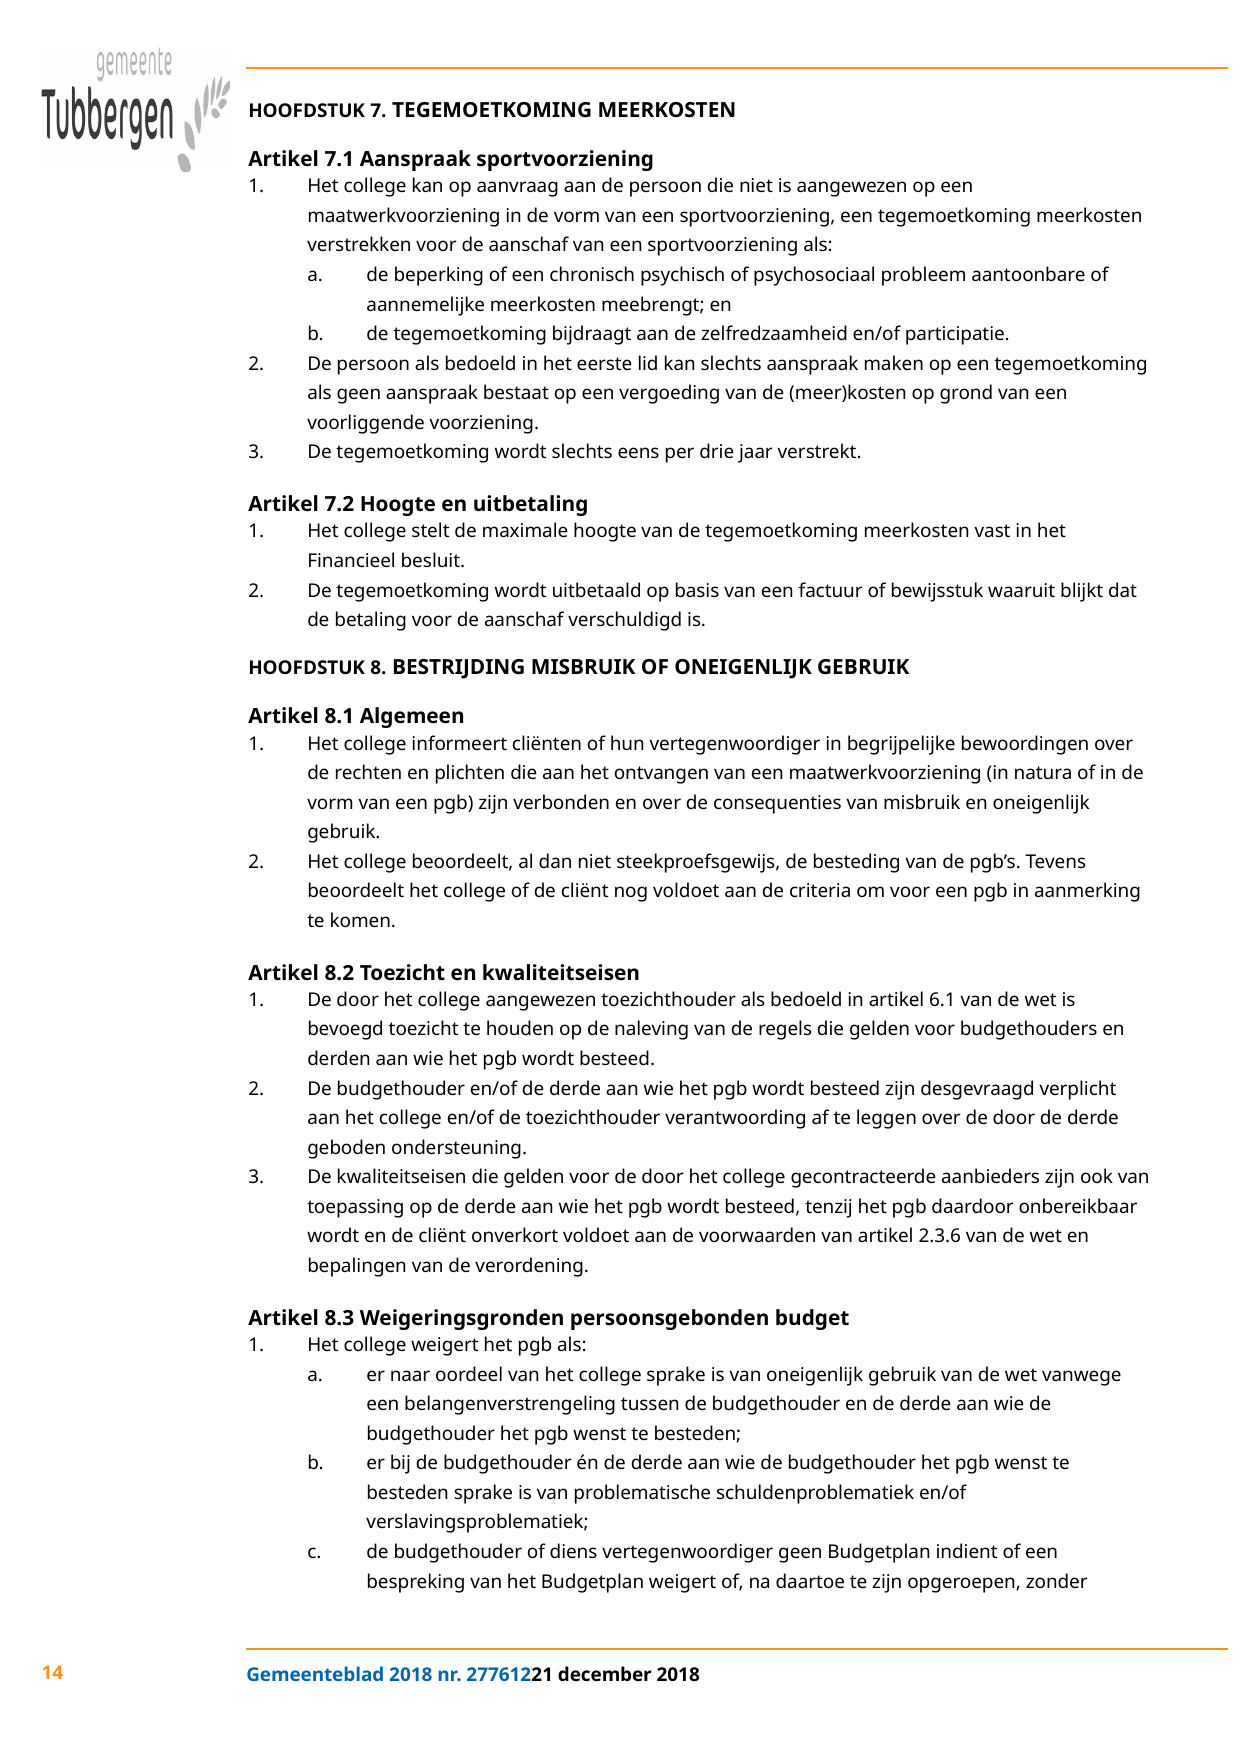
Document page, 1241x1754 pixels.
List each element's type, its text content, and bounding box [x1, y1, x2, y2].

list Het college kan op aanvraag aan de persoon die niet is aangewezen op een maatwerkvoorziening in de vorm van een sportvoorziening, een tegemoetkoming meerkosten verstrekken voor de aanschaf van een sportvoorziening als: [248, 172, 1152, 257]
list er naar oordeel van het college sprake is van oneigenlijk gebruik van de wet vanwege een belangenverstrengeling tussen de budgethouder en de derde aan wie de budgethouder het pgb wenst te besteden; [307, 1361, 1152, 1446]
list De kwaliteitseisen die gelden voor de door het college gecontracteerde aanbieders zijn ook van toepassing op de derde aan wie het pgb wordt besteed, tenzij het pgb daardoor onbereikbaar wordt en de cliënt onverkort voldoet aan de voorwaarden van artikel 2.3.6 van de wet en bepalingen van de verordening. [248, 1163, 1152, 1278]
list Het college stelt de maximale hoogte van de tegemoetkoming meerkosten vast in het Financieel besluit. [248, 518, 1152, 573]
list De tegemoetkoming wordt slechts eens per drie jaar verstrekt. [248, 439, 1152, 464]
text Artikel 7.1 Aanspraak sportvoorziening [248, 144, 1152, 172]
text Artikel 8.1 Algemeen [248, 701, 1152, 730]
list De tegemoetkoming wordt uitbetaald op basis van een factuur of bewijsstuk waaruit blijkt dat de betaling voor de aanschaf verschuldigd is. [248, 577, 1152, 632]
list De budgethouder en/of de derde aan wie het pgb wordt besteed zijn desgevraagd verplicht aan het college en/of de toezichthouder verantwoording af te leggen over de door de derde geboden ondersteuning. [248, 1075, 1152, 1160]
list Het college informeert cliënten of hun vertegenwoordiger in begrijpelijke bewoordingen over de rechten en plichten die aan het ontvangen van een maatwerkvoorziening (in natura of in de vorm van een pgb) zijn verbonden en over de consequenties van misbruik en oneigenlijk gebruik. [248, 730, 1152, 844]
list de budgethouder of diens vertegenwoordiger geen Budgetplan indient of een bespreking van het Budgetplan weigert of, na daartoe te zijn opgeroepen, zonder [307, 1538, 1152, 1593]
text HOOFDSTUK 8. BESTRIJDING MISBRUIK OF ONEIGENLIJK GEBRUIK [248, 652, 1152, 680]
list De door het college aangewezen toezichthouder als bedoeld in artikel 6.1 van de wet is bevoegd toezicht te houden op de naleving van de regels die gelden voor budgethouders en derden aan wie het pgb wordt besteed. [248, 986, 1152, 1071]
text HOOFDSTUK 7. TEGEMOETKOMING MEERKOSTEN [248, 95, 1152, 123]
text Artikel 8.2 Toezicht en kwaliteitseisen [248, 958, 1152, 986]
picture [41, 47, 231, 172]
list Het college weigert het pgb als: [248, 1331, 1152, 1357]
list er bij de budgethouder én de derde aan wie de budgethouder het pgb wenst te besteden sprake is van problematische schuldenproblematiek en/of verslavingsproblematiek; [307, 1449, 1152, 1534]
text Artikel 7.2 Hoogte en uitbetaling [248, 489, 1152, 518]
list Het college beoordeelt, al dan niet steekproefsgewijs, de besteding van de pgb’s. Tevens beoordeelt het college of de cliënt nog voldoet aan de criteria om voor een pgb in aanmerking te komen. [248, 848, 1152, 933]
list de beperking of een chronisch psychisch of psychosociaal probleem aantoonbare of aannemelijke meerkosten meebrengt; en [307, 261, 1152, 317]
list de tegemoetkoming bijdraagt aan de zelfredzaamheid en/of participatie. [307, 320, 1152, 346]
text Artikel 8.3 Weigeringsgronden persoonsgebonden budget [248, 1303, 1152, 1331]
list De persoon als bedoeld in het eerste lid kan slechts aanspraak maken op een tegemoetkoming als geen aanspraak bestaat op een vergoeding van de (meer)kosten op grond van een voorliggende voorziening. [248, 350, 1152, 435]
